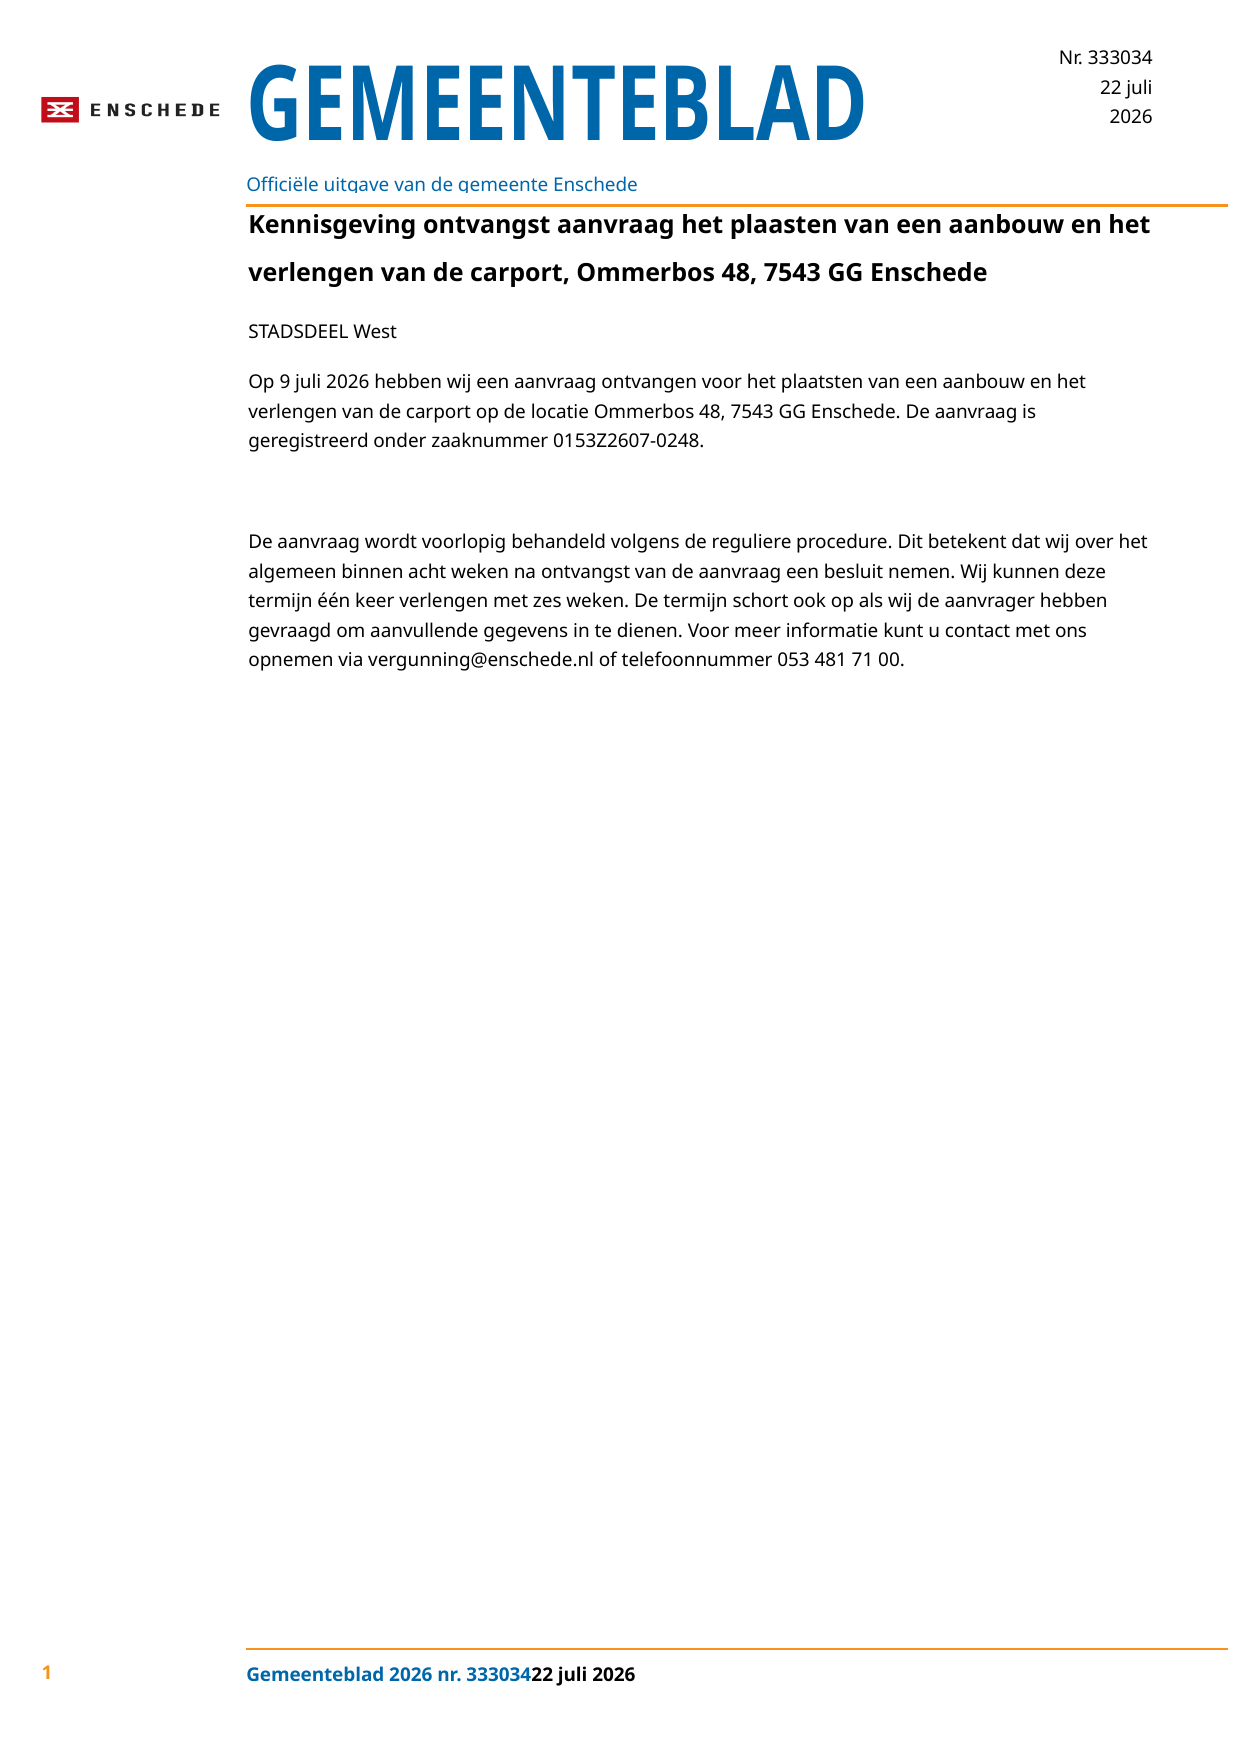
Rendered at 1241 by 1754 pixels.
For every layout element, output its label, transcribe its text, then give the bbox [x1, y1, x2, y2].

text Op 9 juli 2026 hebben wij een aanvraag ontvangen voor het plaatsten van een aanbouw en het verlengen van de carport op de locatie Ommerbos 48, 7543 GG Enschede. De aanvraag is geregistreerd onder zaaknummer 0153Z2607-0248. [248, 368, 1152, 453]
picture [41, 47, 231, 172]
text STADSDEEL West [248, 318, 1152, 344]
text Kennisgeving ontvangst aanvraag het plaasten van een aanbouw en het verlengen van de carport, Ommerbos 48, 7543 GG Enschede [248, 207, 1152, 288]
text De aanvraag wordt voorlopig behandeld volgens de reguliere procedure. Dit betekent dat wij over het algemeen binnen acht weken na ontvangst van de aanvraag een besluit nemen. Wij kunnen deze termijn één keer verlengen met zes weken. De termijn schort ook op als wij de aanvrager hebben gevraagd om aanvullende gegevens in te dienen. Voor meer informatie kunt u contact met ons opnemen via vergunning@enschede.nl of telefoonnummer 053 481 71 00. [248, 528, 1152, 672]
